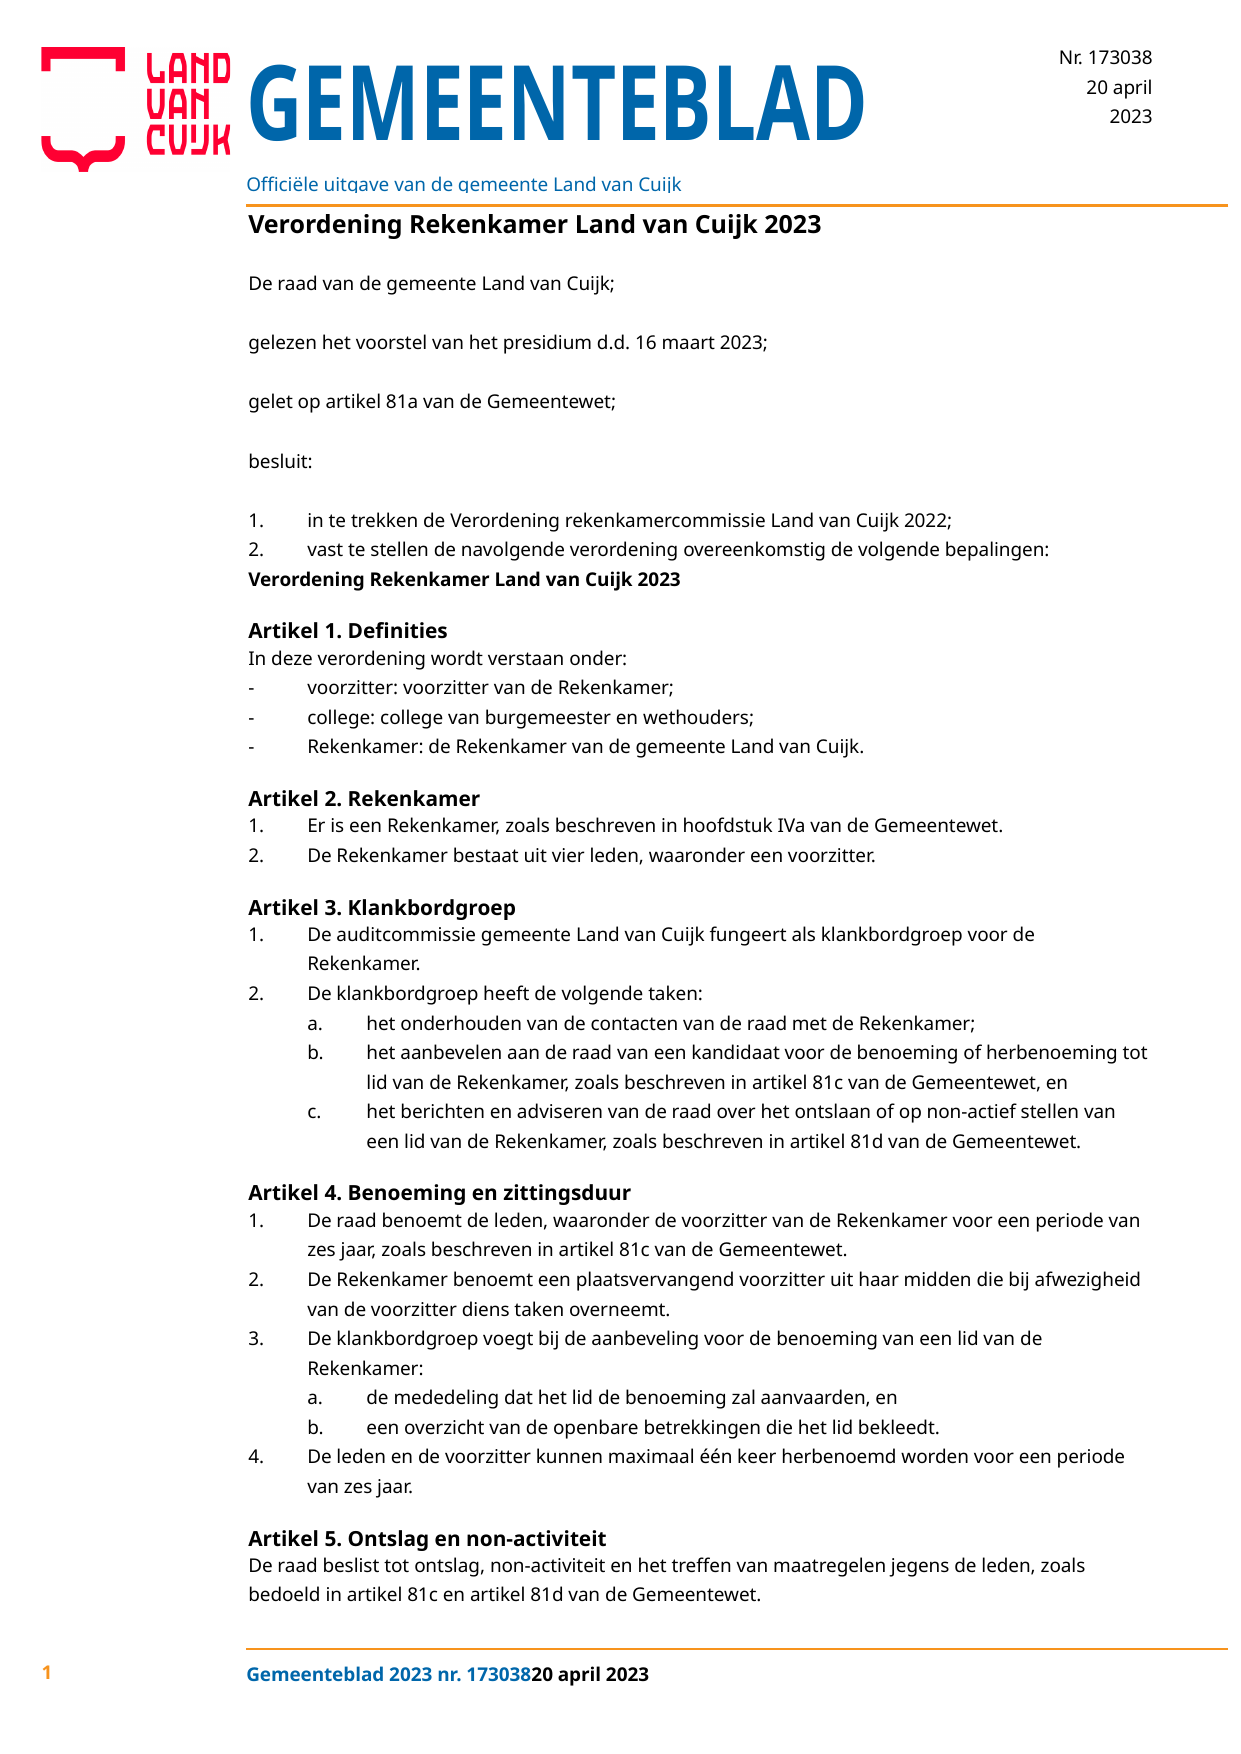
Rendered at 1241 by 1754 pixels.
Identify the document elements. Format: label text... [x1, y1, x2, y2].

text Artikel 2. Rekenkamer [248, 784, 1152, 813]
list Er is een Rekenkamer, zoals beschreven in hoofdstuk IVa van de Gemeentewet. [248, 813, 1152, 838]
list De leden en de voorzitter kunnen maximaal één keer herbenoemd worden voor een periode van zes jaar. [248, 1444, 1152, 1499]
text Artikel 1. Definities [248, 617, 1152, 645]
text In deze verordening wordt verstaan onder: [248, 645, 1152, 671]
text De raad beslist tot ontslag, non-activiteit en het treffen van maatregelen jegens de leden, zoals bedoeld in artikel 81c en artikel 81d van de Gemeentewet. [248, 1552, 1152, 1607]
list in te trekken de Verordening rekenkamercommissie Land van Cuijk 2022; [248, 507, 1152, 533]
picture [41, 47, 231, 172]
text Verordening Rekenkamer Land van Cuijk 2023 [248, 566, 1152, 592]
list vast te stellen de navolgende verordening overeenkomstig de volgende bepalingen: [248, 537, 1152, 562]
list De auditcommissie gemeente Land van Cuijk fungeert als klankbordgroep voor de Rekenkamer. [248, 921, 1152, 976]
text Verordening Rekenkamer Land van Cuijk 2023 [248, 207, 1152, 241]
text Artikel 5. Ontslag en non-activiteit [248, 1524, 1152, 1552]
list De klankbordgroep heeft de volgende taken: [248, 980, 1152, 1006]
list de mededeling dat het lid de benoeming zal aanvaarden, en [307, 1384, 1152, 1410]
list Rekenkamer: de Rekenkamer van de gemeente Land van Cuijk. [248, 734, 1152, 759]
text Artikel 4. Benoeming en zittingsduur [248, 1178, 1152, 1207]
list het onderhouden van de contacten van de raad met de Rekenkamer; [307, 1010, 1152, 1036]
text Artikel 3. Klankbordgroep [248, 893, 1152, 921]
list voorzitter: voorzitter van de Rekenkamer; [248, 674, 1152, 700]
list college: college van burgemeester en wethouders; [248, 704, 1152, 730]
list De klankbordgroep voegt bij de aanbeveling voor de benoeming van een lid van de Rekenkamer: [248, 1325, 1152, 1381]
list De raad benoemt de leden, waaronder de voorzitter van de Rekenkamer voor een periode van zes jaar, zoals beschreven in artikel 81c van de Gemeentewet. [248, 1207, 1152, 1262]
list een overzicht van de openbare betrekkingen die het lid bekleedt. [307, 1414, 1152, 1440]
list De Rekenkamer benoemt een plaatsvervangend voorzitter uit haar midden die bij afwezigheid van de voorzitter diens taken overneemt. [248, 1266, 1152, 1321]
text gelet op artikel 81a van de Gemeentewet; [248, 389, 1152, 414]
text besluit: [248, 448, 1152, 473]
text gelezen het voorstel van het presidium d.d. 16 maart 2023; [248, 329, 1152, 355]
list het aanbevelen aan de raad van een kandidaat voor de benoeming of herbenoeming tot lid van de Rekenkamer, zoals beschreven in artikel 81c van de Gemeentewet, en [307, 1039, 1152, 1095]
list De Rekenkamer bestaat uit vier leden, waaronder een voorzitter. [248, 842, 1152, 868]
text De raad van de gemeente Land van Cuijk; [248, 270, 1152, 296]
list het berichten en adviseren van de raad over het ontslaan of op non-actief stellen van een lid van de Rekenkamer, zoals beschreven in artikel 81d van de Gemeentewet. [307, 1098, 1152, 1154]
